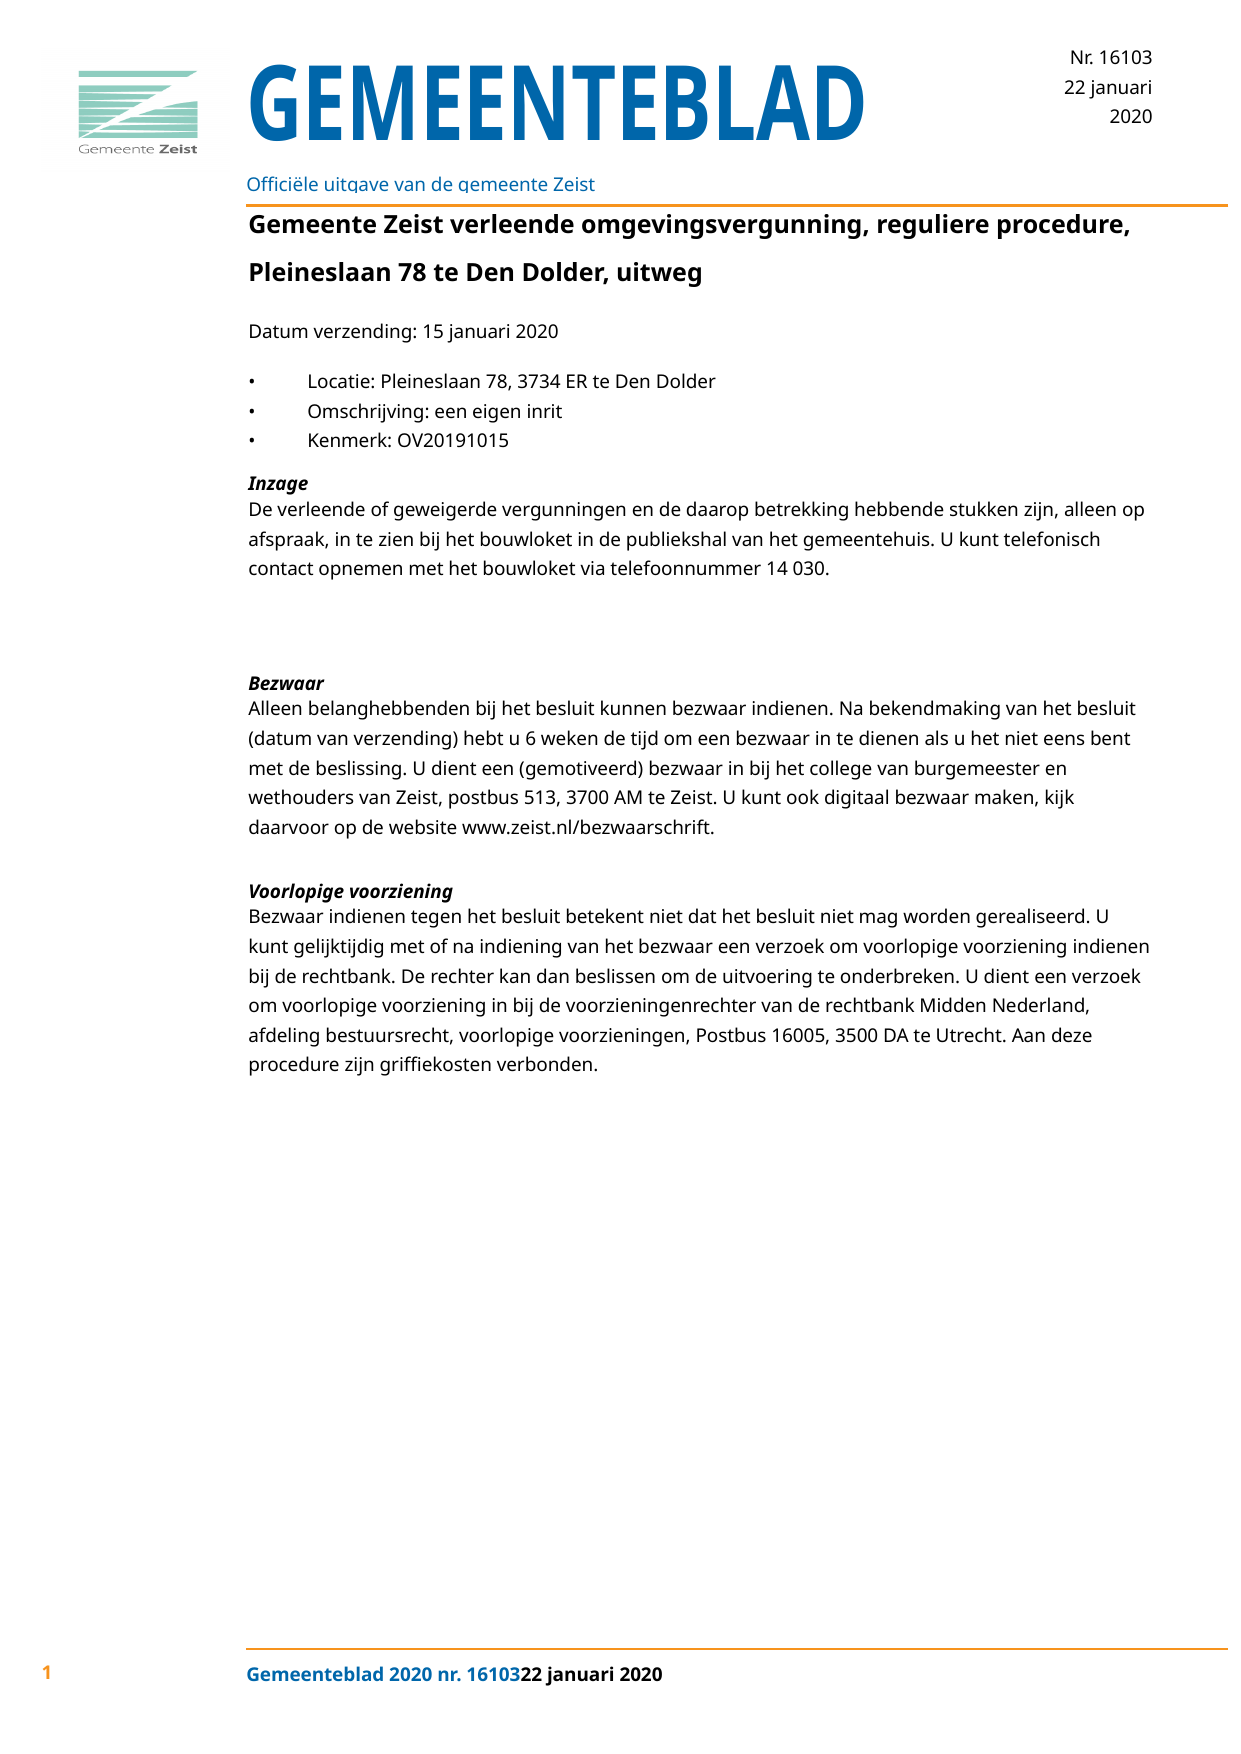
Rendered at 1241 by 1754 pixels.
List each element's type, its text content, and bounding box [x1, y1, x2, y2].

text Bezwaar indienen tegen het besluit betekent niet dat het besluit niet mag worden gerealiseerd. U kunt gelijktijdig met of na indiening van het bezwaar een verzoek om voorlopige voorziening indienen bij de rechtbank. De rechter kan dan beslissen om de uitvoering te onderbreken. U dient een verzoek om voorlopige voorziening in bij de voorzieningenrechter van de rechtbank Midden Nederland, afdeling bestuursrecht, voorlopige voorzieningen, Postbus 16005, 3500 DA te Utrecht. Aan deze procedure zijn griffiekosten verbonden. [248, 904, 1152, 1077]
text Inzage [248, 471, 1152, 496]
text Bezwaar [248, 670, 1152, 696]
picture [41, 47, 231, 172]
list Omschrijving: een eigen inrit [248, 398, 1152, 424]
text Voorlopige voorziening [248, 878, 1152, 904]
text Gemeente Zeist verleende omgevingsvergunning, reguliere procedure, Pleineslaan 78 te Den Dolder, uitweg [248, 207, 1152, 288]
list Kenmerk: OV20191015 [248, 427, 1152, 453]
text Alleen belanghebbenden bij het besluit kunnen bezwaar indienen. Na bekendmaking van het besluit (datum van verzending) hebt u 6 weken de tijd om een bezwaar in te dienen als u het niet eens bent met de beslissing. U dient een (gemotiveerd) bezwaar in bij het college van burgemeester en wethouders van Zeist, postbus 513, 3700 AM te Zeist. U kunt ook digitaal bezwaar maken, kijk daarvoor op de website www.zeist.nl/bezwaarschrift. [248, 696, 1152, 840]
text Datum verzending: 15 januari 2020 [248, 318, 1152, 344]
list Locatie: Pleineslaan 78, 3734 ER te Den Dolder [248, 368, 1152, 394]
text De verleende of geweigerde vergunningen en de daarop betrekking hebbende stukken zijn, alleen op afspraak, in te zien bij het bouwloket in de publiekshal van het gemeentehuis. U kunt telefonisch contact opnemen met het bouwloket via telefoonnummer 14 030. [248, 496, 1152, 581]
